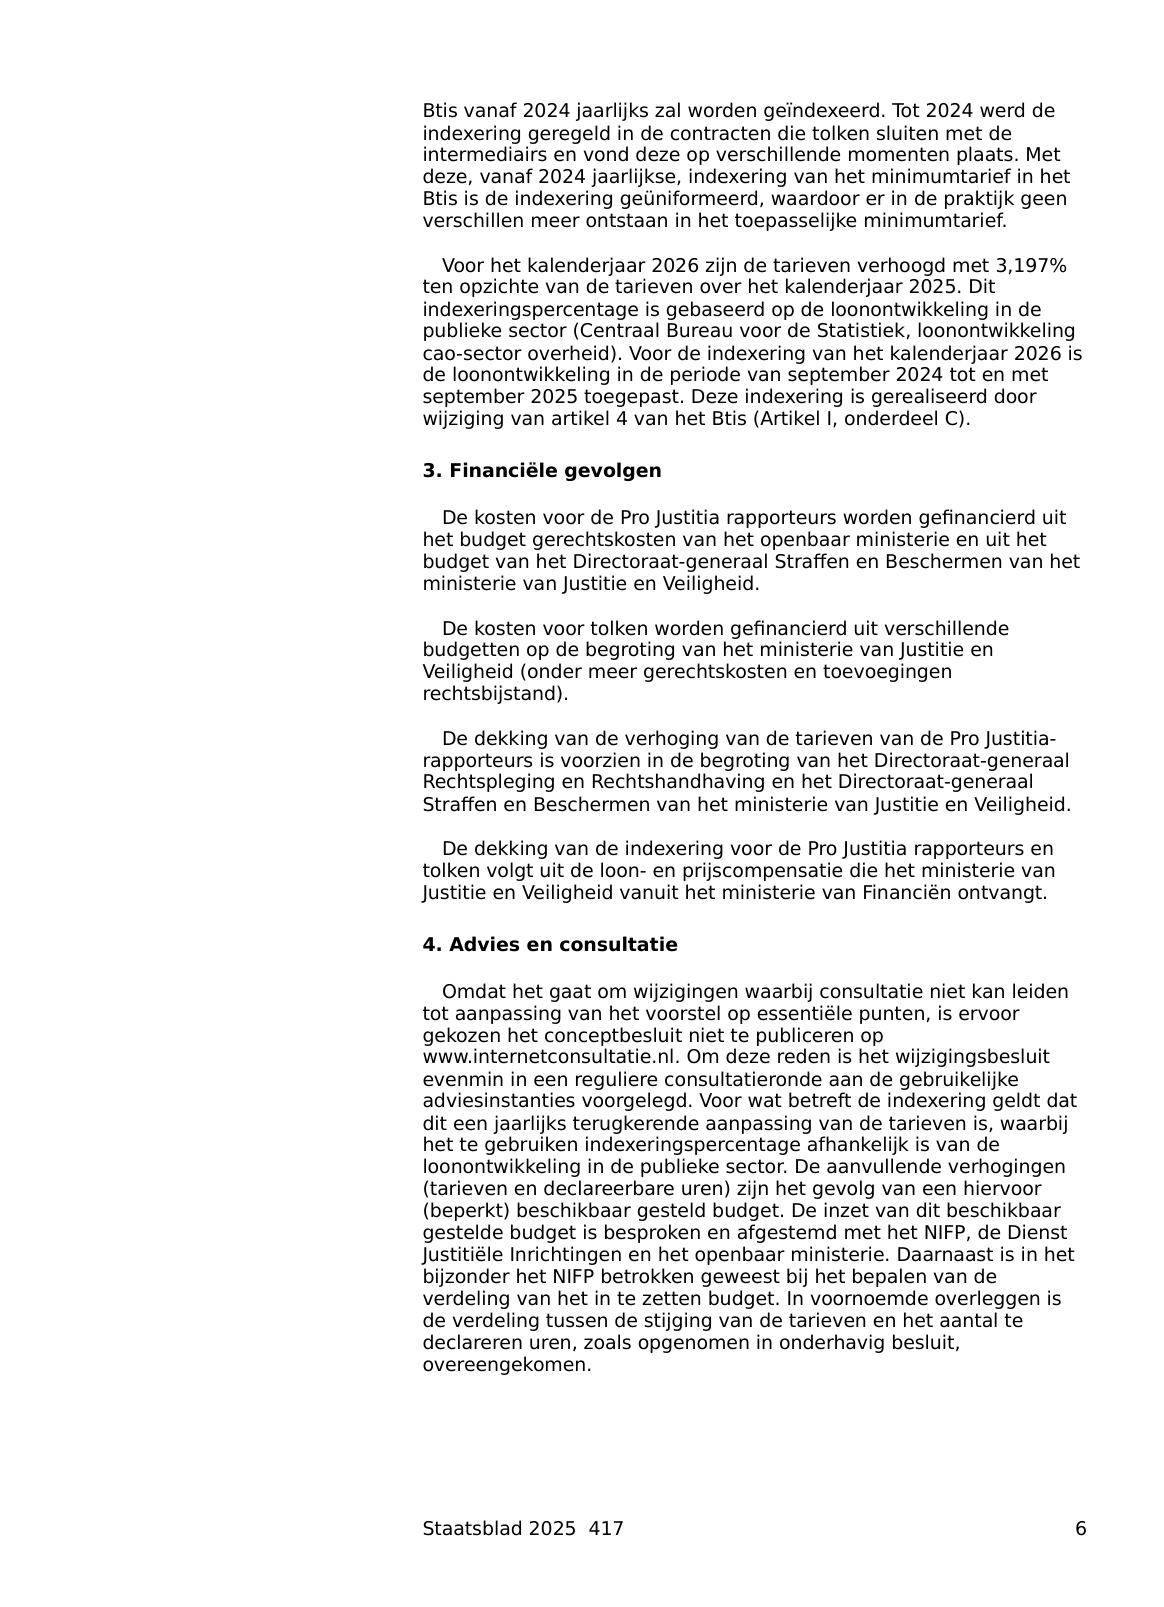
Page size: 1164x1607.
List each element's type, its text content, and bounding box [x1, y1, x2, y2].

text De dekking van de indexering voor de Pro Justitia rapporteurs en tolken volgt uit de loon- en prijscompensatie die het ministerie van Justitie en Veiligheid vanuit het ministerie van Financiën ontvangt. [422, 838, 1087, 903]
subtitle 4. Advies en consultatie [422, 933, 1087, 956]
text De kosten voor tolken worden gefinancierd uit verschillende budgetten op de begroting van het ministerie van Justitie en Veiligheid (onder meer gerechtskosten en toevoegingen rechtsbijstand). [422, 617, 1087, 705]
text Omdat het gaat om wijzigingen waarbij consultatie niet kan leiden tot aanpassing van het voorstel op essentiële punten, is ervoor gekozen het conceptbesluit niet te publiceren op www.internetconsultatie.nl. Om deze reden is het wijzigingsbesluit evenmin in een reguliere consultatieronde aan de gebruikelijke adviesinstanties voorgelegd. Voor wat betreft de indexering geldt dat dit een jaarlijks terugkerende aanpassing van de tarieven is, waarbij het te gebruiken indexeringspercentage afhankelijk is van de loonontwikkeling in de publieke sector. De aanvullende verhogingen (tarieven en declareerbare uren) zijn het gevolg van een hiervoor (beperkt) beschikbaar gesteld budget. De inzet van dit beschikbaar gestelde budget is besproken en afgestemd met het NIFP, de Dienst Justitiële Inrichtingen en het openbaar ministerie. Daarnaast is in het bijzonder het NIFP betrokken geweest bij het bepalen van de verdeling van het in te zetten budget. In voornoemde overleggen is de verdeling tussen de stijging van de tarieven en het aantal te declareren uren, zoals opgenomen in onderhavig besluit, overeengekomen. [422, 981, 1087, 1376]
text De dekking van de verhoging van de tarieven van de Pro Justitia-rapporteurs is voorzien in de begroting van het Directoraat-generaal Rechtspleging en Rechtshandhaving en het Directoraat-generaal Straffen en Beschermen van het ministerie van Justitie en Veiligheid. [422, 727, 1087, 815]
text De kosten voor de Pro Justitia rapporteurs worden gefinancierd uit het budget gerechtskosten van het openbaar ministerie en uit het budget van het Directoraat-generaal Straffen en Beschermen van het ministerie van Justitie en Veiligheid. [422, 507, 1087, 595]
subtitle 3. Financiële gevolgen [422, 460, 1087, 482]
text Btis vanaf 2024 jaarlijks zal worden geïndexeerd. Tot 2024 werd de indexering geregeld in de contracten die tolken sluiten met de intermediairs en vond deze op verschillende momenten plaats. Met deze, vanaf 2024 jaarlijkse, indexering van het minimumtarief in het Btis is de indexering geüniformeerd, waardoor er in de praktijk geen verschillen meer ontstaan in het toepasselijke minimumtarief. [422, 100, 1087, 232]
text Voor het kalenderjaar 2026 zijn de tarieven verhoogd met 3,197% ten opzichte van de tarieven over het kalenderjaar 2025. Dit indexeringspercentage is gebaseerd op de loonontwikkeling in de publieke sector (Centraal Bureau voor de Statistiek, loonontwikkeling cao-sector overheid). Voor de indexering van het kalenderjaar 2026 is de loonontwikkeling in de periode van september 2024 tot en met september 2025 toegepast. Deze indexering is gerealiseerd door wijziging van artikel 4 van het Btis (Artikel I, onderdeel C). [422, 254, 1087, 430]
